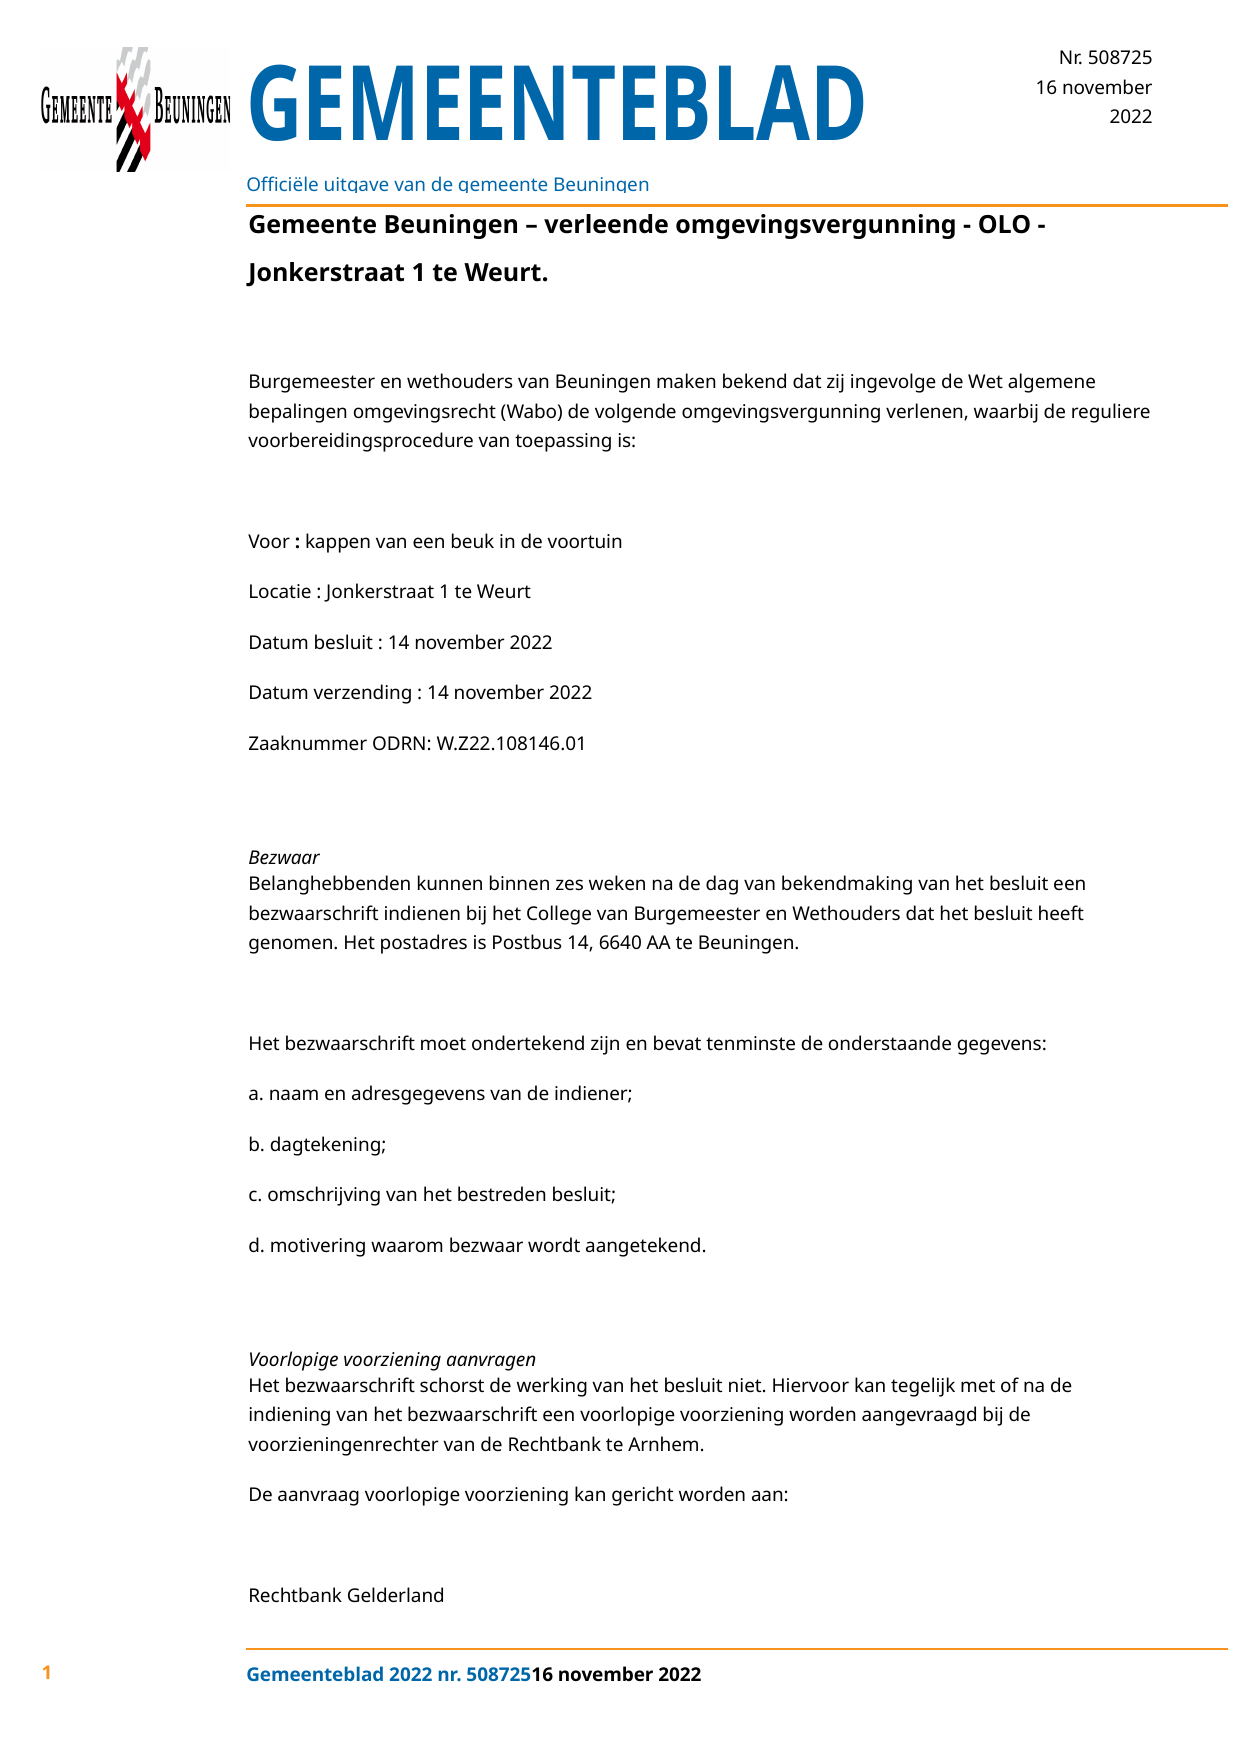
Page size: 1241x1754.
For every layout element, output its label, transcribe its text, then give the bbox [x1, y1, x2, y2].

text Datum verzending : 14 november 2022 [248, 679, 1152, 705]
text c. omschrijving van het bestreden besluit; [248, 1181, 1152, 1207]
picture [41, 47, 231, 172]
text Voorlopige voorziening aanvragen [248, 1346, 1152, 1372]
text Gemeente Beuningen – verleende omgevingsvergunning - OLO - Jonkerstraat 1 te Weurt. [248, 207, 1152, 288]
text Datum besluit : 14 november 2022 [248, 629, 1152, 655]
text Het bezwaarschrift schorst de werking van het besluit niet. Hiervoor kan tegelijk met of na de indiening van het bezwaarschrift een voorlopige voorziening worden aangevraagd bij de voorzieningenrechter van de Rechtbank te Arnhem. [248, 1372, 1152, 1457]
text Zaaknummer ODRN: W.Z22.108146.01 [248, 730, 1152, 756]
text Bezwaar [248, 844, 1152, 870]
text De aanvraag voorlopige voorziening kan gericht worden aan: [248, 1481, 1152, 1507]
text Rechtbank Gelderland [248, 1582, 1152, 1608]
text b. dagtekening; [248, 1131, 1152, 1157]
text d. motivering waarom bezwaar wordt aangetekend. [248, 1232, 1152, 1257]
text a. naam en adresgegevens van de indiener; [248, 1081, 1152, 1106]
text Burgemeester en wethouders van Beuningen maken bekend dat zij ingevolge de Wet algemene bepalingen omgevingsrecht (Wabo) de volgende omgevingsvergunning verlenen, waarbij de reguliere voorbereidingsprocedure van toepassing is: [248, 368, 1152, 453]
text Belanghebbenden kunnen binnen zes weken na de dag van bekendmaking van het besluit een bezwaarschrift indienen bij het College van Burgemeester en Wethouders dat het besluit heeft genomen. Het postadres is Postbus 14, 6640 AA te Beuningen. [248, 870, 1152, 955]
text Het bezwaarschrift moet ondertekend zijn en bevat tenminste de onderstaande gegevens: [248, 1030, 1152, 1056]
text Voor : kappen van een beuk in de voortuin [248, 528, 1152, 554]
text Locatie : Jonkerstraat 1 te Weurt [248, 579, 1152, 604]
